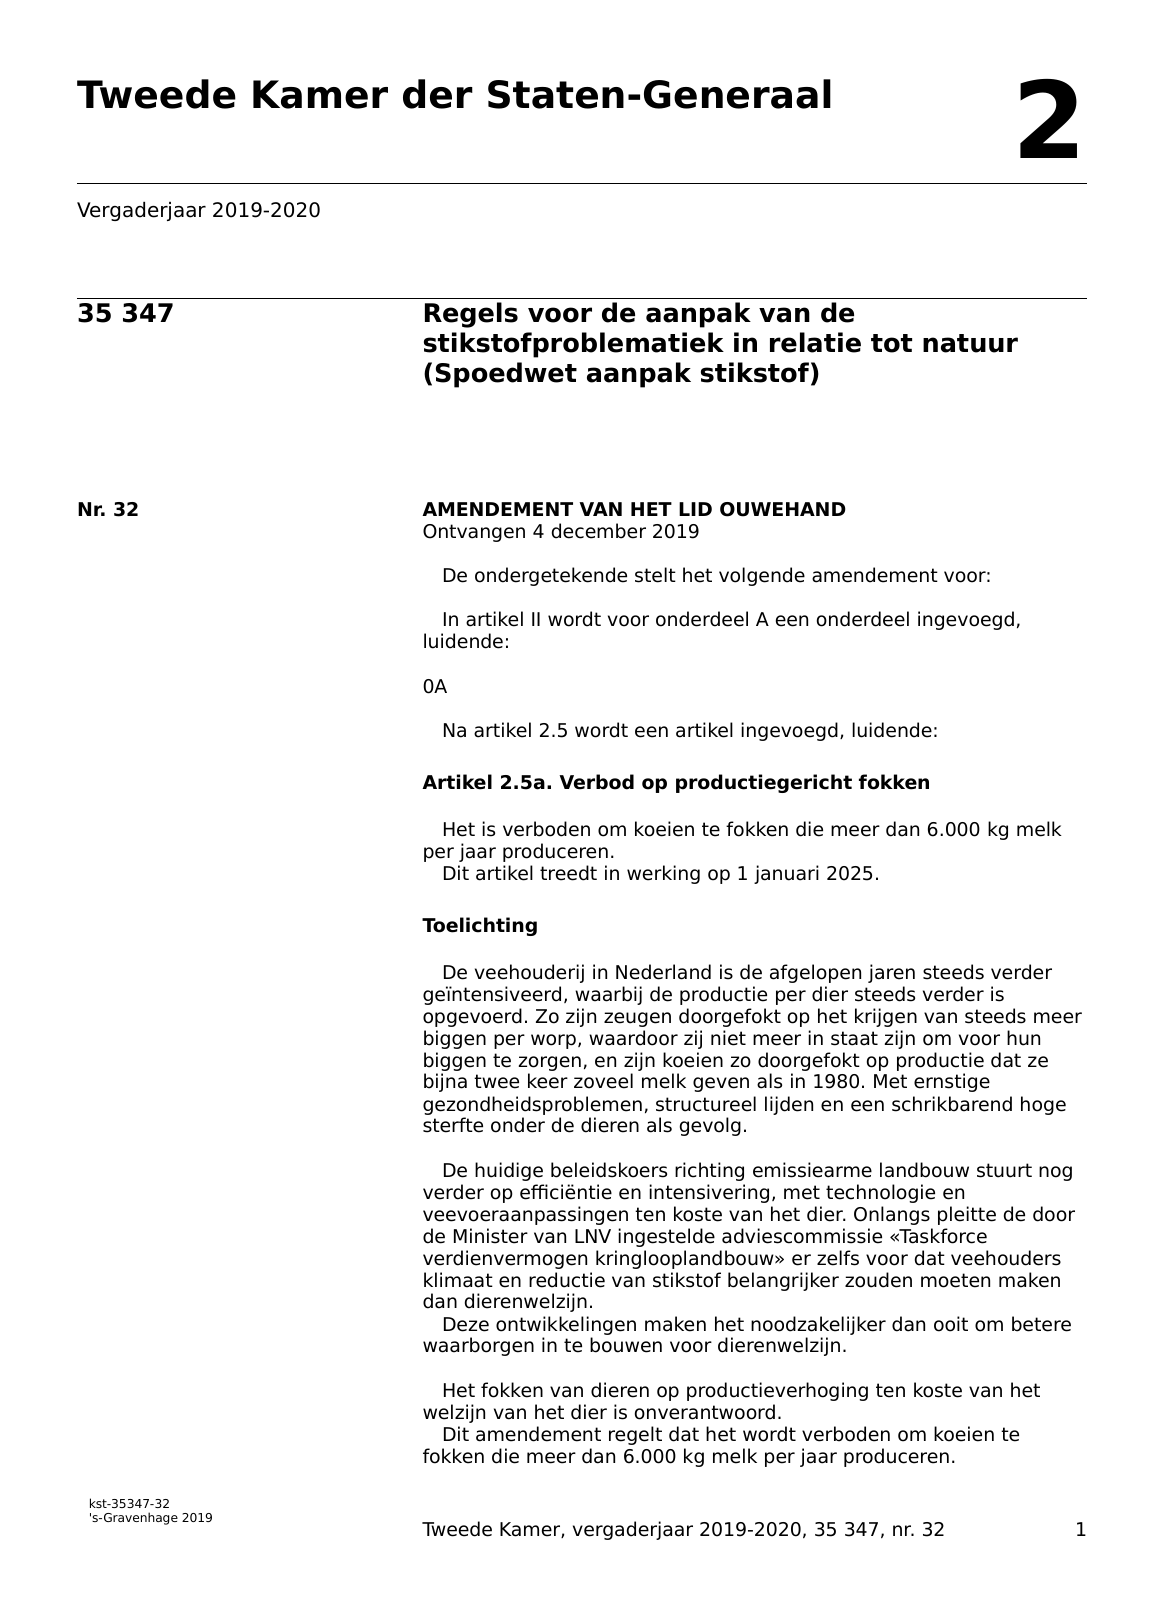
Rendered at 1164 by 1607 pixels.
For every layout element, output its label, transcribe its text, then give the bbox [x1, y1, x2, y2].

text De veehouderij in Nederland is de afgelopen jaren steeds verder geïntensiveerd, waarbij de productie per dier steeds verder is opgevoerd. Zo zijn zeugen doorgefokt op het krijgen van steeds meer biggen per worp, waardoor zij niet meer in staat zijn om voor hun biggen te zorgen, en zijn koeien zo doorgefokt op productie dat ze bijna twee keer zoveel melk geven als in 1980. Met ernstige gezondheidsproblemen, structureel lijden en een schrikbarend hoge sterfte onder de dieren als gevolg. [422, 962, 1087, 1137]
subtitle Artikel 2.5a. Verbod op productiegericht fokken [422, 772, 1087, 794]
text 's-Gravenhage 2019 [88, 1511, 323, 1525]
text De ondergetekende stelt het volgende amendement voor: [422, 565, 1087, 587]
subtitle Toelichting [422, 914, 1087, 937]
table_header Tweede Kamer der Staten-Generaal [77, 59, 886, 183]
text Deze ontwikkelingen maken het noodzakelijker dan ooit om betere waarborgen in te bouwen voor dierenwelzijn. [422, 1313, 1087, 1357]
text Het fokken van dieren op productieverhoging ten koste van het welzijn van het dier is onverantwoord. [422, 1379, 1087, 1423]
text Ontvangen 4 december 2019 [422, 521, 1087, 543]
text Het is verboden om koeien te fokken die meer dan 6.000 kg melk per jaar produceren. [422, 819, 1087, 863]
text In artikel II wordt voor onderdeel A een onderdeel ingevoegd, luidende: [422, 609, 1087, 653]
text Dit artikel treedt in werking op 1 januari 2025. [422, 863, 1087, 884]
subtitle 35 347 Regels voor de aanpak van de stikstofproblematiek in relatie tot natuur (Spoedwet aanpak stikstof) [77, 299, 1087, 388]
table_cell Vergaderjaar 2019-2020 [77, 184, 1087, 298]
text kst-35347-32 [88, 1497, 323, 1511]
text Na artikel 2.5 wordt een artikel ingevoegd, luidende: [422, 720, 1087, 742]
table_header 2 [886, 59, 1087, 183]
text De huidige beleidskoers richting emissiearme landbouw stuurt nog verder op efficiëntie en intensivering, met technologie en veevoeraanpassingen ten koste van het dier. Onlangs pleitte de door de Minister van LNV ingestelde adviescommissie «Taskforce verdienvermogen kringlooplandbouw» er zelfs voor dat veehouders klimaat en reductie van stikstof belangrijker zouden moeten maken dan dierenwelzijn. [422, 1159, 1087, 1313]
text 0A [422, 676, 1087, 697]
text Dit amendement regelt dat het wordt verboden om koeien te fokken die meer dan 6.000 kg melk per jaar produceren. [422, 1423, 1087, 1467]
subtitle Nr. 32 AMENDEMENT VAN HET LID OUWEHAND [77, 499, 1087, 521]
